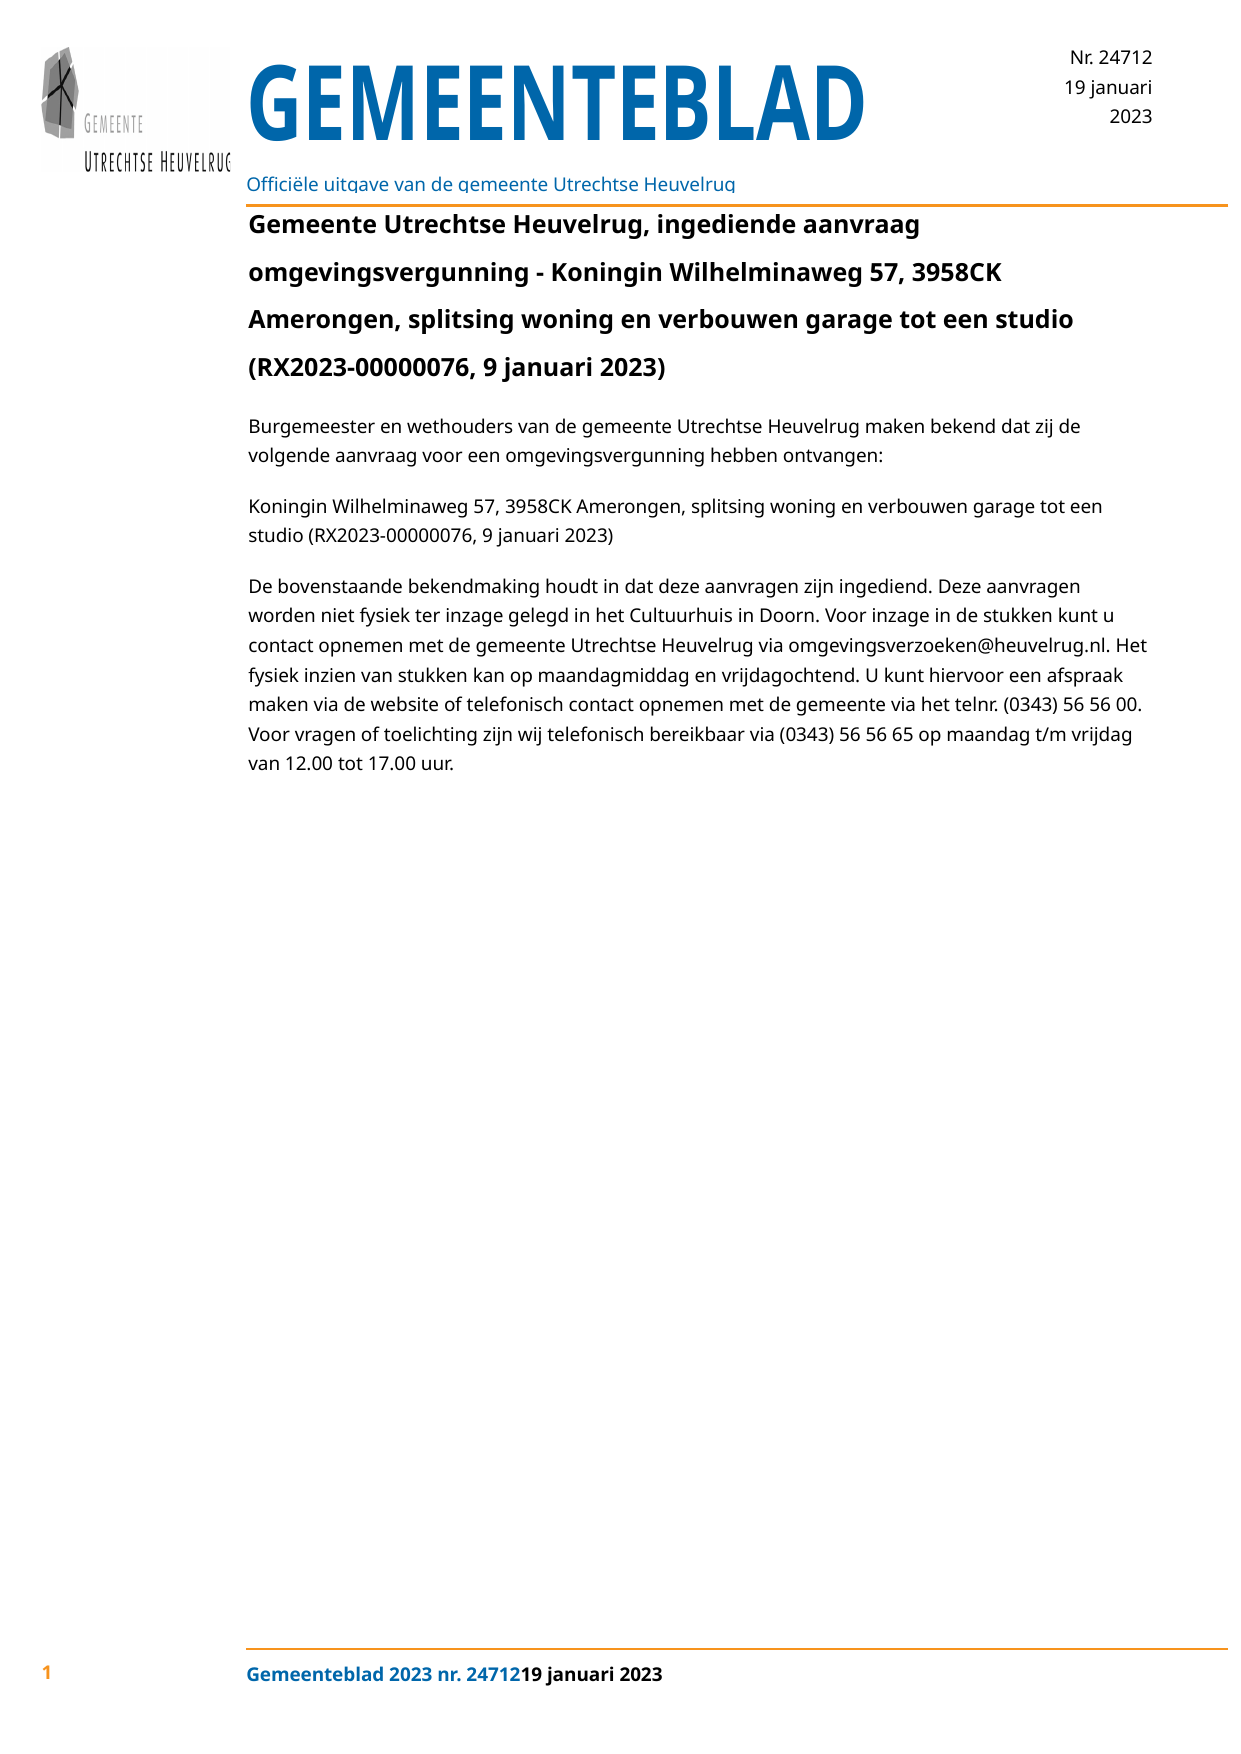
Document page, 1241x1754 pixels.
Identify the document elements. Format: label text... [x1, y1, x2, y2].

text De bovenstaande bekendmaking houdt in dat deze aanvragen zijn ingediend. Deze aanvragen worden niet fysiek ter inzage gelegd in het Cultuurhuis in Doorn. Voor inzage in de stukken kunt u contact opnemen met de gemeente Utrechtse Heuvelrug via omgevingsverzoeken@heuvelrug.nl. Het fysiek inzien van stukken kan op maandagmiddag en vrijdagochtend. U kunt hiervoor een afspraak maken via de website of telefonisch contact opnemen met de gemeente via het telnr. (0343) 56 56 00. Voor vragen of toelichting zijn wij telefonisch bereikbaar via (0343) 56 56 65 op maandag t/m vrijdag van 12.00 tot 17.00 uur. [248, 573, 1152, 776]
text Gemeente Utrechtse Heuvelrug, ingediende aanvraag omgevingsvergunning - Koningin Wilhelminaweg 57, 3958CK Amerongen, splitsing woning en verbouwen garage tot een studio (RX2023-00000076, 9 januari 2023) [248, 207, 1152, 384]
text Koningin Wilhelminaweg 57, 3958CK Amerongen, splitsing woning en verbouwen garage tot een studio (RX2023-00000076, 9 januari 2023) [248, 493, 1152, 548]
text Burgemeester en wethouders van de gemeente Utrechtse Heuvelrug maken bekend dat zij de volgende aanvraag voor een omgevingsvergunning hebben ontvangen: [248, 413, 1152, 468]
picture [41, 47, 231, 172]
